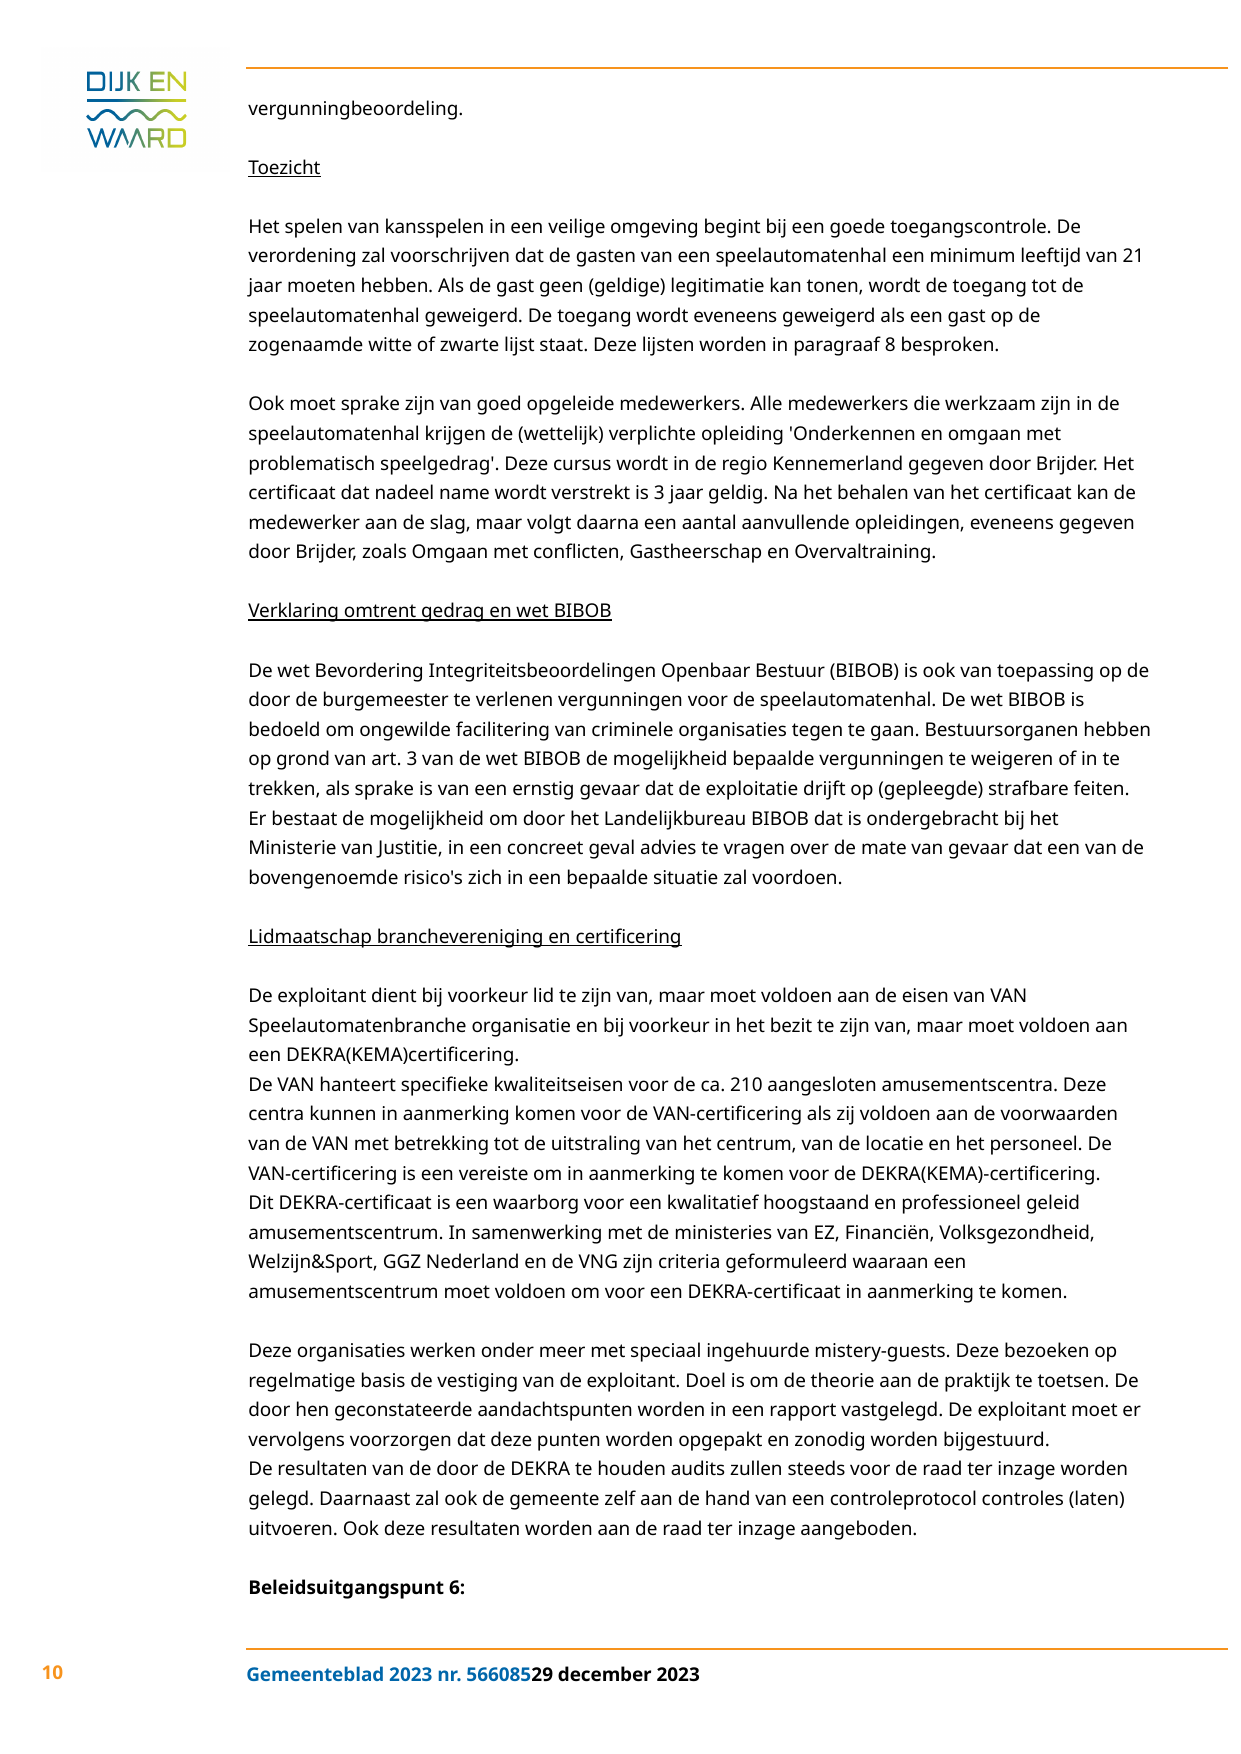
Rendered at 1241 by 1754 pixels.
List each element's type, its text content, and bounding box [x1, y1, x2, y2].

text Beleidsuitgangspunt 6: [248, 1574, 1152, 1600]
picture [41, 47, 231, 172]
text Ook moet sprake zijn van goed opgeleide medewerkers. Alle medewerkers die werkzaam zijn in de speelautomatenhal krijgen de (wettelijk) verplichte opleiding 'Onderkennen en omgaan met problematisch speelgedrag'. Deze cursus wordt in de regio Kennemerland gegeven door Brijder. Het certificaat dat nadeel name wordt verstrekt is 3 jaar geldig. Na het behalen van het certificaat kan de medewerker aan de slag, maar volgt daarna een aantal aanvullende opleidingen, eveneens gegeven door Brijder, zoals Omgaan met conflicten, Gastheerschap en Overvaltraining. [248, 391, 1152, 564]
text De VAN hanteert specifieke kwaliteitseisen voor de ca. 210 aangesloten amusementscentra. Deze centra kunnen in aanmerking komen voor de VAN-certificering als zij voldoen aan de voorwaarden van de VAN met betrekking tot de uitstraling van het centrum, van de locatie en het personeel. De VAN-certificering is een vereiste om in aanmerking te komen voor de DEKRA(KEMA)-certificering. [248, 1071, 1152, 1186]
text Het spelen van kansspelen in een veilige omgeving begint bij een goede toegangscontrole. De verordening zal voorschrijven dat de gasten van een speelautomatenhal een minimum leeftijd van 21 jaar moeten hebben. Als de gast geen (geldige) legitimatie kan tonen, wordt de toegang tot de speelautomatenhal geweigerd. De toegang wordt eveneens geweigerd als een gast op de zogenaamde witte of zwarte lijst staat. Deze lijsten worden in paragraaf 8 besproken. [248, 213, 1152, 357]
text De exploitant dient bij voorkeur lid te zijn van, maar moet voldoen aan de eisen van VAN Speelautomatenbranche organisatie en bij voorkeur in het bezit te zijn van, maar moet voldoen aan een DEKRA(KEMA)certificering. [248, 982, 1152, 1067]
text Lidmaatschap branchevereniging en certificering [248, 923, 1152, 949]
text De wet Bevordering Integriteitsbeoordelingen Openbaar Bestuur (BIBOB) is ook van toepassing op de door de burgemeester te verlenen vergunningen voor de speelautomatenhal. De wet BIBOB is bedoeld om ongewilde facilitering van criminele organisaties tegen te gaan. Bestuursorganen hebben op grond van art. 3 van de wet BIBOB de mogelijkheid bepaalde vergunningen te weigeren of in te trekken, als sprake is van een ernstig gevaar dat de exploitatie drijft op (gepleegde) strafbare feiten. Er bestaat de mogelijkheid om door het Landelijkbureau BIBOB dat is ondergebracht bij het Ministerie van Justitie, in een concreet geval advies te vragen over de mate van gevaar dat een van de bovengenoemde risico's zich in een bepaalde situatie zal voordoen. [248, 657, 1152, 890]
text Toezicht [248, 154, 1152, 180]
text vergunningbeoordeling. [248, 95, 1152, 121]
text Dit DEKRA-certificaat is een waarborg voor een kwalitatief hoogstaand en professioneel geleid amusementscentrum. In samenwerking met de ministeries van EZ, Financiën, Volksgezondheid, Welzijn&Sport, GGZ Nederland en de VNG zijn criteria geformuleerd waaraan een amusementscentrum moet voldoen om voor een DEKRA-certificaat in aanmerking te komen. [248, 1189, 1152, 1304]
text De resultaten van de door de DEKRA te houden audits zullen steeds voor de raad ter inzage worden gelegd. Daarnaast zal ook de gemeente zelf aan de hand van een controleprotocol controles (laten) uitvoeren. Ook deze resultaten worden aan de raad ter inzage aangeboden. [248, 1456, 1152, 1541]
text Deze organisaties werken onder meer met speciaal ingehuurde mistery-guests. Deze bezoeken op regelmatige basis de vestiging van de exploitant. Doel is om de theorie aan de praktijk te toetsen. De door hen geconstateerde aandachtspunten worden in een rapport vastgelegd. De exploitant moet er vervolgens voorzorgen dat deze punten worden opgepakt en zonodig worden bijgestuurd. [248, 1337, 1152, 1452]
text Verklaring omtrent gedrag en wet BIBOB [248, 598, 1152, 623]
